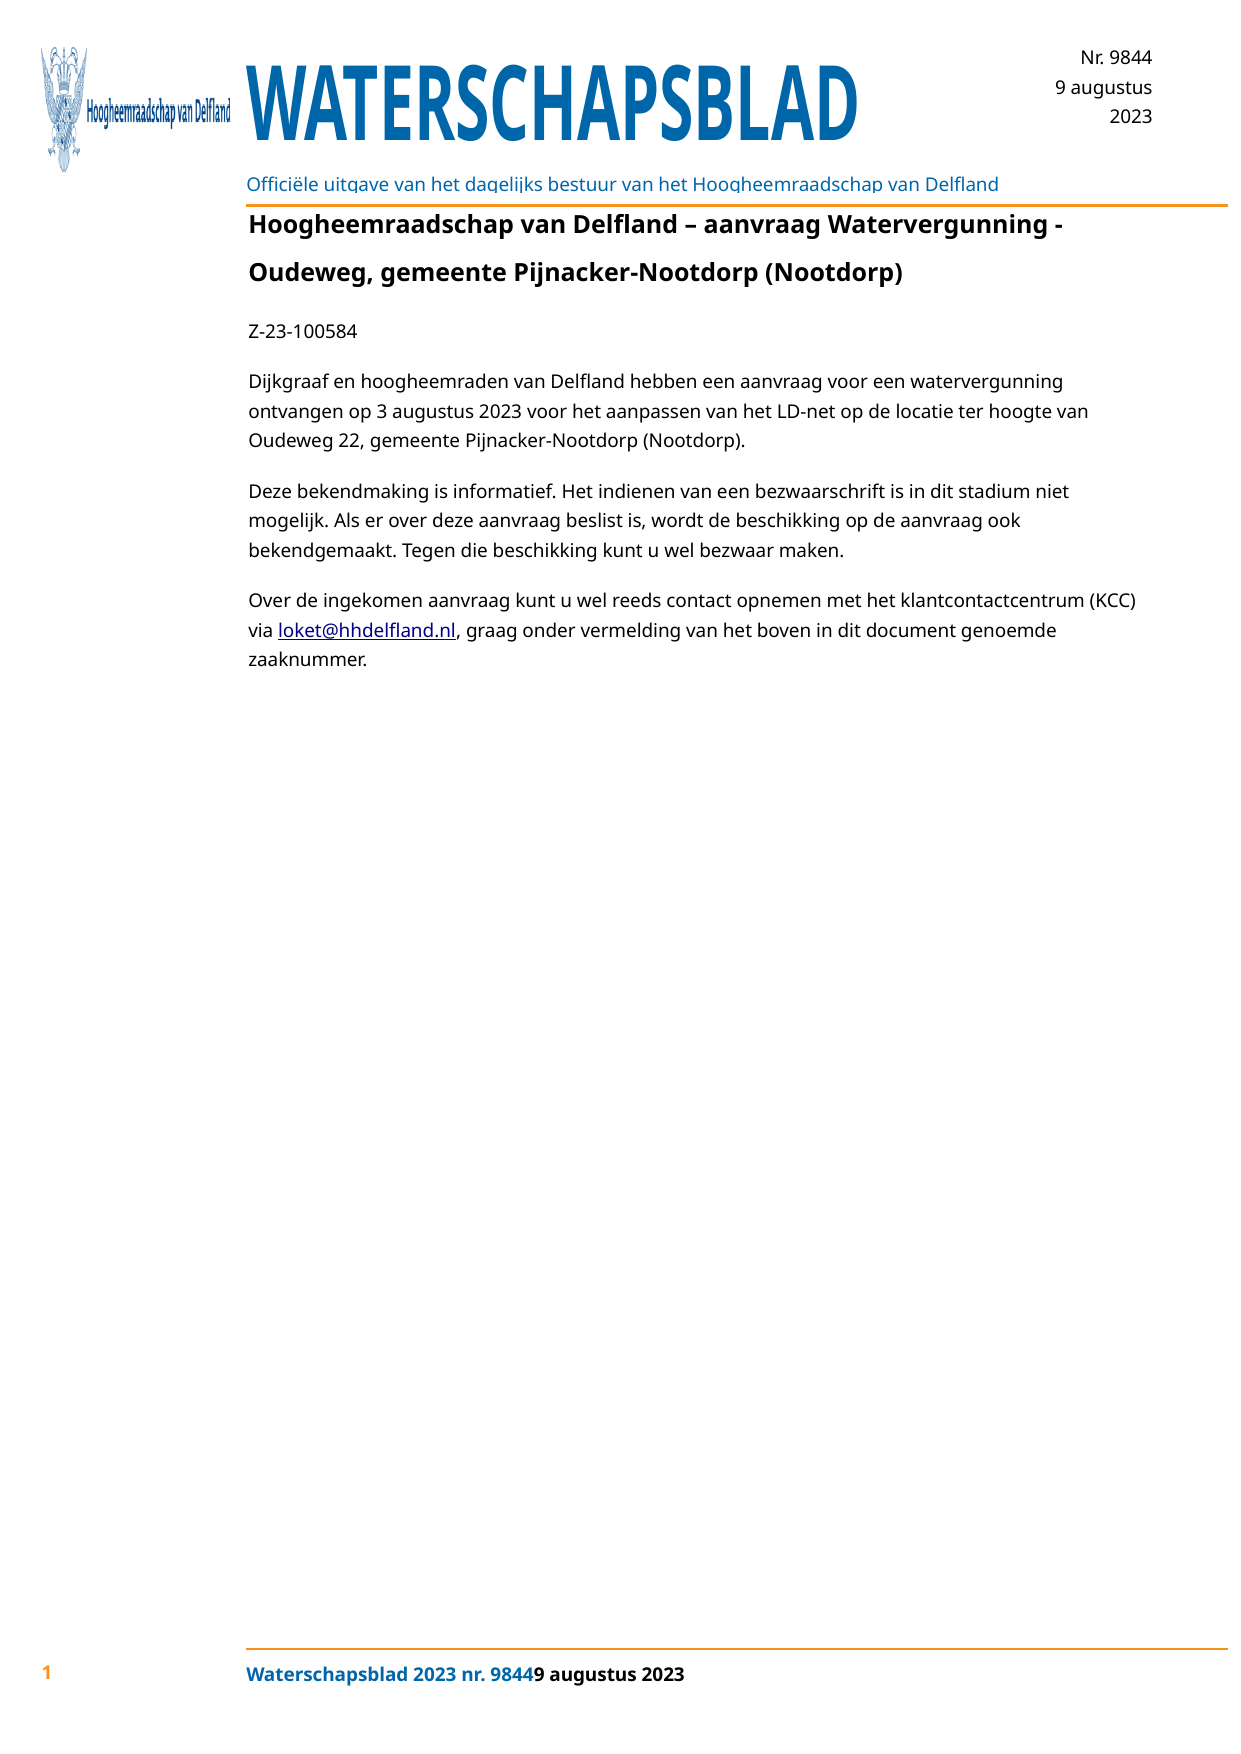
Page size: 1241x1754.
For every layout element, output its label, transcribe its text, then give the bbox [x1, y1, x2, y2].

text Hoogheemraadschap van Delfland – aanvraag Watervergunning - Oudeweg, gemeente Pijnacker-Nootdorp (Nootdorp) [248, 207, 1152, 288]
picture [41, 47, 231, 172]
text Over de ingekomen aanvraag kunt u wel reeds contact opnemen met het klantcontactcentrum (KCC) via loket@hhdelfland.nl, graag onder vermelding van het boven in dit document genoemde zaaknummer. [248, 587, 1152, 672]
text Z-23-100584 [248, 318, 1152, 344]
text Dijkgraaf en hoogheemraden van Delfland hebben een aanvraag voor een watervergunning ontvangen op 3 augustus 2023 voor het aanpassen van het LD-net op de locatie ter hoogte van Oudeweg 22, gemeente Pijnacker-Nootdorp (Nootdorp). [248, 368, 1152, 453]
text Deze bekendmaking is informatief. Het indienen van een bezwaarschrift is in dit stadium niet mogelijk. Als er over deze aanvraag beslist is, wordt de beschikking op de aanvraag ook bekendgemaakt. Tegen die beschikking kunt u wel bezwaar maken. [248, 478, 1152, 563]
